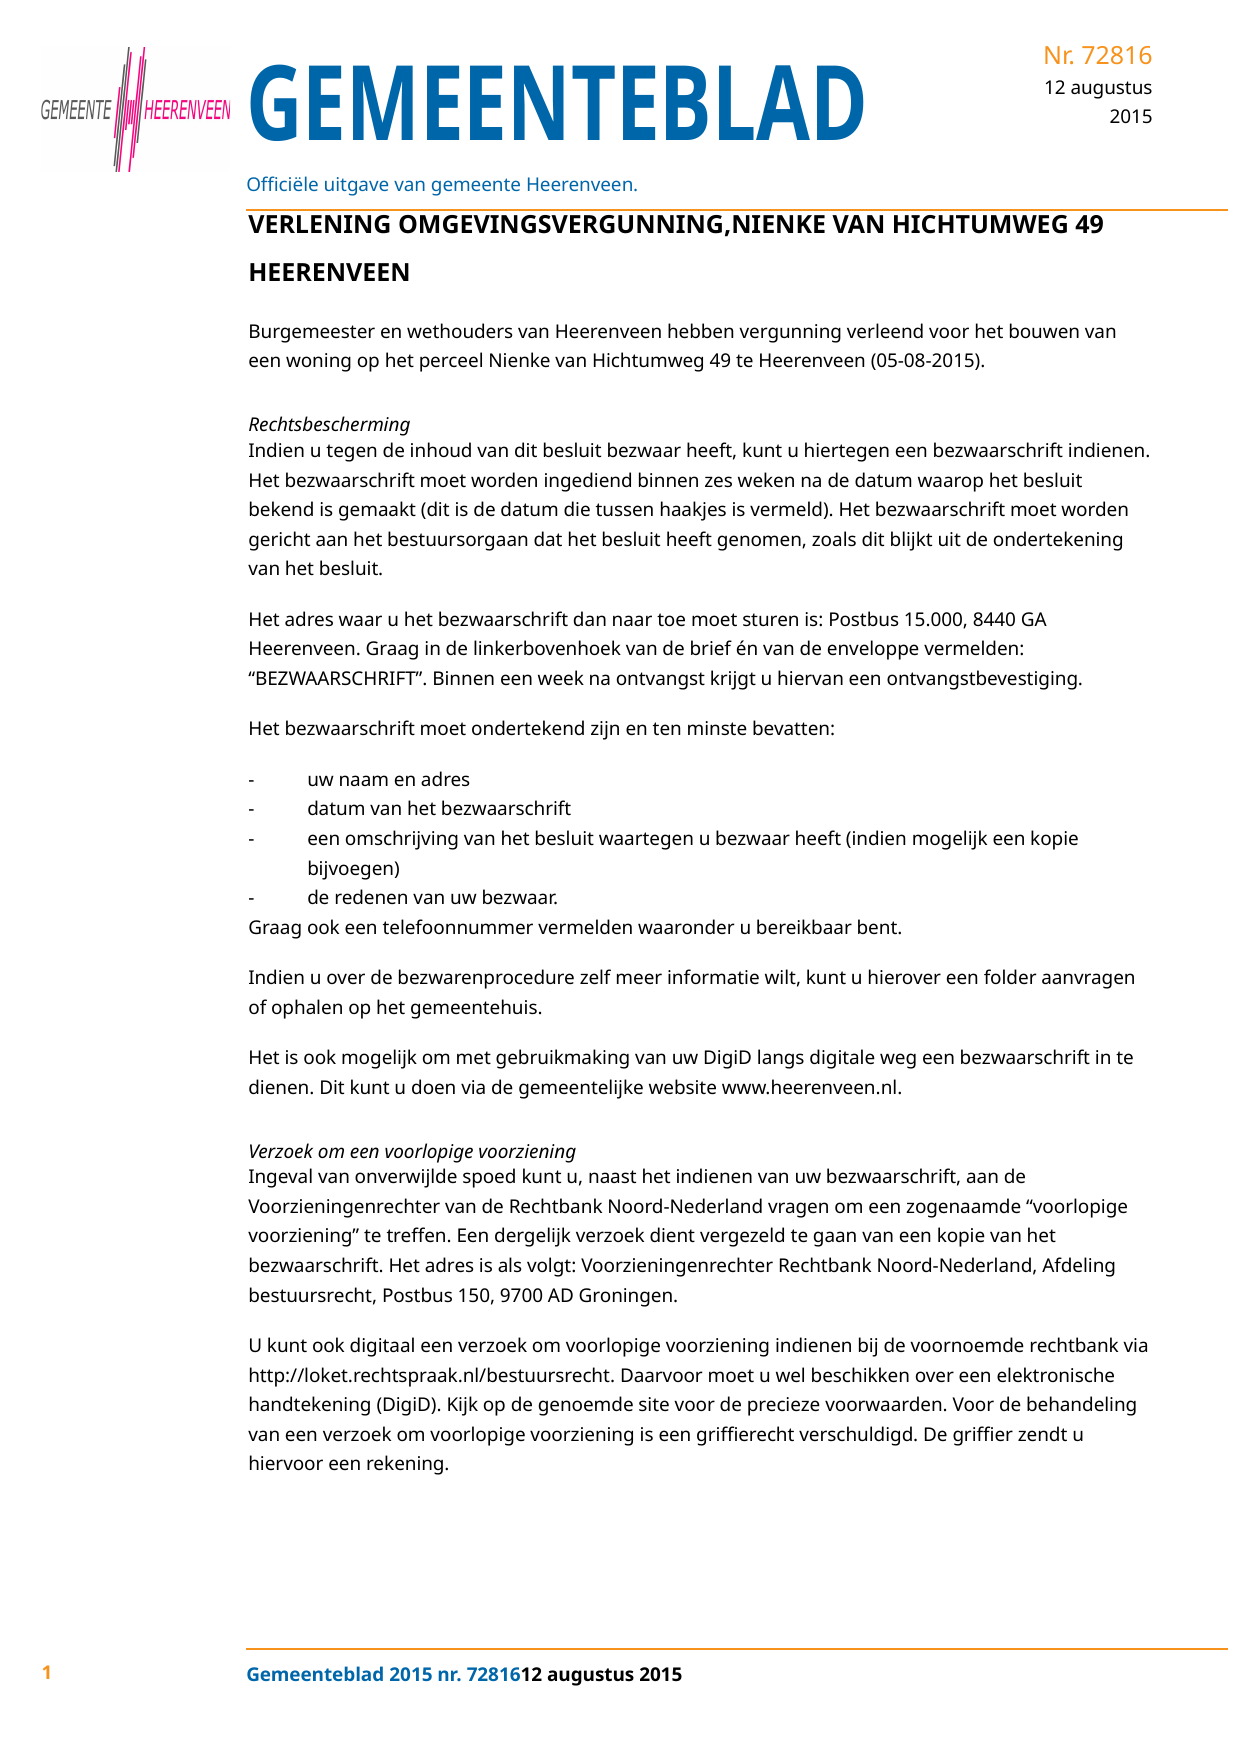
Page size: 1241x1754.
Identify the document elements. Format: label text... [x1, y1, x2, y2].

list een omschrijving van het besluit waartegen u bezwaar heeft (indien mogelijk een kopie bijvoegen) [248, 825, 1152, 880]
picture [41, 47, 231, 172]
text Indien u over de bezwarenprocedure zelf meer informatie wilt, kunt u hierover een folder aanvragen of ophalen op het gemeentehuis. [248, 964, 1152, 1019]
text Indien u tegen de inhoud van dit besluit bezwaar heeft, kunt u hiertegen een bezwaarschrift indienen. Het bezwaarschrift moet worden ingediend binnen zes weken na de datum waarop het besluit bekend is gemaakt (dit is de datum die tussen haakjes is vermeld). Het bezwaarschrift moet worden gericht aan het bestuursorgaan dat het besluit heeft genomen, zoals dit blijkt uit de ondertekening van het besluit. [248, 437, 1152, 581]
text Het adres waar u het bezwaarschrift dan naar toe moet sturen is: Postbus 15.000, 8440 GA Heerenveen. Graag in de linkerbovenhoek van de brief én van de enveloppe vermelden: “BEZWAARSCHRIFT”. Binnen een week na ontvangst krijgt u hiervan een ontvangstbevestiging. [248, 606, 1152, 691]
text VERLENING OMGEVINGSVERGUNNING,NIENKE VAN HICHTUMWEG 49 HEERENVEEN [248, 211, 1152, 288]
text Graag ook een telefoonnummer vermelden waaronder u bereikbaar bent. [248, 914, 1152, 939]
text Rechtsbescherming [248, 411, 1152, 437]
text Verzoek om een voorlopige voorziening [248, 1138, 1152, 1163]
list uw naam en adres [248, 766, 1152, 792]
list datum van het bezwaarschrift [248, 796, 1152, 821]
text Het bezwaarschrift moet ondertekend zijn en ten minste bevatten: [248, 716, 1152, 741]
list de redenen van uw bezwaar. [248, 884, 1152, 910]
text Ingeval van onverwijlde spoed kunt u, naast het indienen van uw bezwaarschrift, aan de Voorzieningenrechter van de Rechtbank Noord-Nederland vragen om een zogenaamde “voorlopige voorziening” te treffen. Een dergelijk verzoek dient vergezeld te gaan van een kopie van het bezwaarschrift. Het adres is als volgt: Voorzieningenrechter Rechtbank Noord-Nederland, Afdeling bestuursrecht, Postbus 150, 9700 AD Groningen. [248, 1163, 1152, 1308]
text U kunt ook digitaal een verzoek om voorlopige voorziening indienen bij de voornoemde rechtbank via http://loket.rechtspraak.nl/bestuursrecht. Daarvoor moet u wel beschikken over een elektronische handtekening (DigiD). Kijk op de genoemde site voor de precieze voorwaarden. Voor de behandeling van een verzoek om voorlopige voorziening is een griffierecht verschuldigd. De griffier zendt u hiervoor een rekening. [248, 1332, 1152, 1476]
text Burgemeester en wethouders van Heerenveen hebben vergunning verleend voor het bouwen van een woning op het perceel Nienke van Hichtumweg 49 te Heerenveen (05-08-2015). [248, 318, 1152, 373]
text Het is ook mogelijk om met gebruikmaking van uw DigiD langs digitale weg een bezwaarschrift in te dienen. Dit kunt u doen via de gemeentelijke website www.heerenveen.nl. [248, 1044, 1152, 1099]
